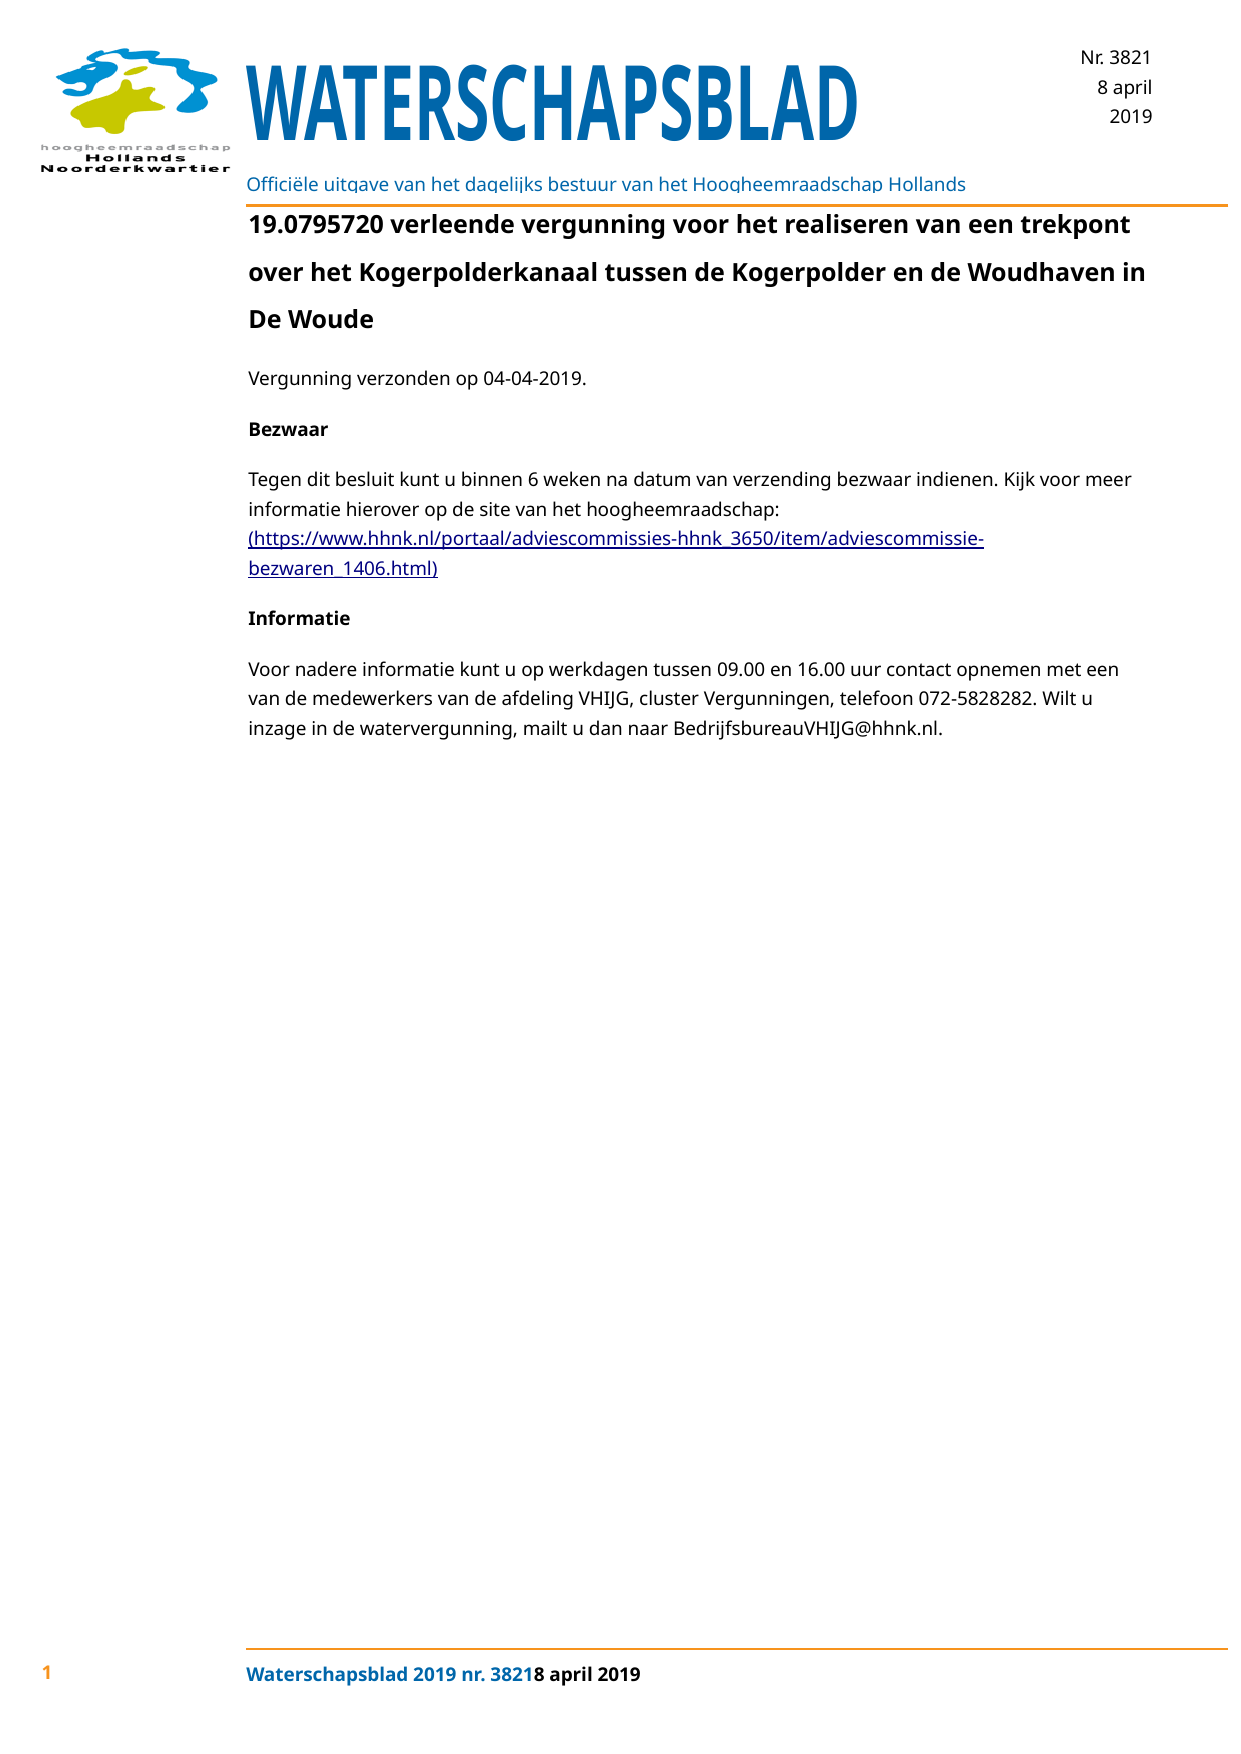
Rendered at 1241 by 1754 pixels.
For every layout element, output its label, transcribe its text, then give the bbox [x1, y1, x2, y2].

text Bezwaar [248, 416, 1152, 442]
text Tegen dit besluit kunt u binnen 6 weken na datum van verzending bezwaar indienen. Kijk voor meer informatie hierover op de site van het hoogheemraadschap: (https://www.hhnk.nl/portaal/adviescommissies-hhnk_3650/item/adviescommissie-bezwaren_1406.html) [248, 466, 1152, 581]
text Informatie [248, 606, 1152, 631]
text Voor nadere informatie kunt u op werkdagen tussen 09.00 en 16.00 uur contact opnemen met een van de medewerkers van de afdeling VHIJG, cluster Vergunningen, telefoon 072-5828282. Wilt u inzage in de watervergunning, mailt u dan naar BedrijfsbureauVHIJG@hhnk.nl. [248, 656, 1152, 741]
text Vergunning verzonden op 04-04-2019. [248, 366, 1152, 391]
picture [41, 47, 231, 172]
text 19.0795720 verleende vergunning voor het realiseren van een trekpont over het Kogerpolderkanaal tussen de Kogerpolder en de Woudhaven in De Woude [248, 207, 1152, 336]
